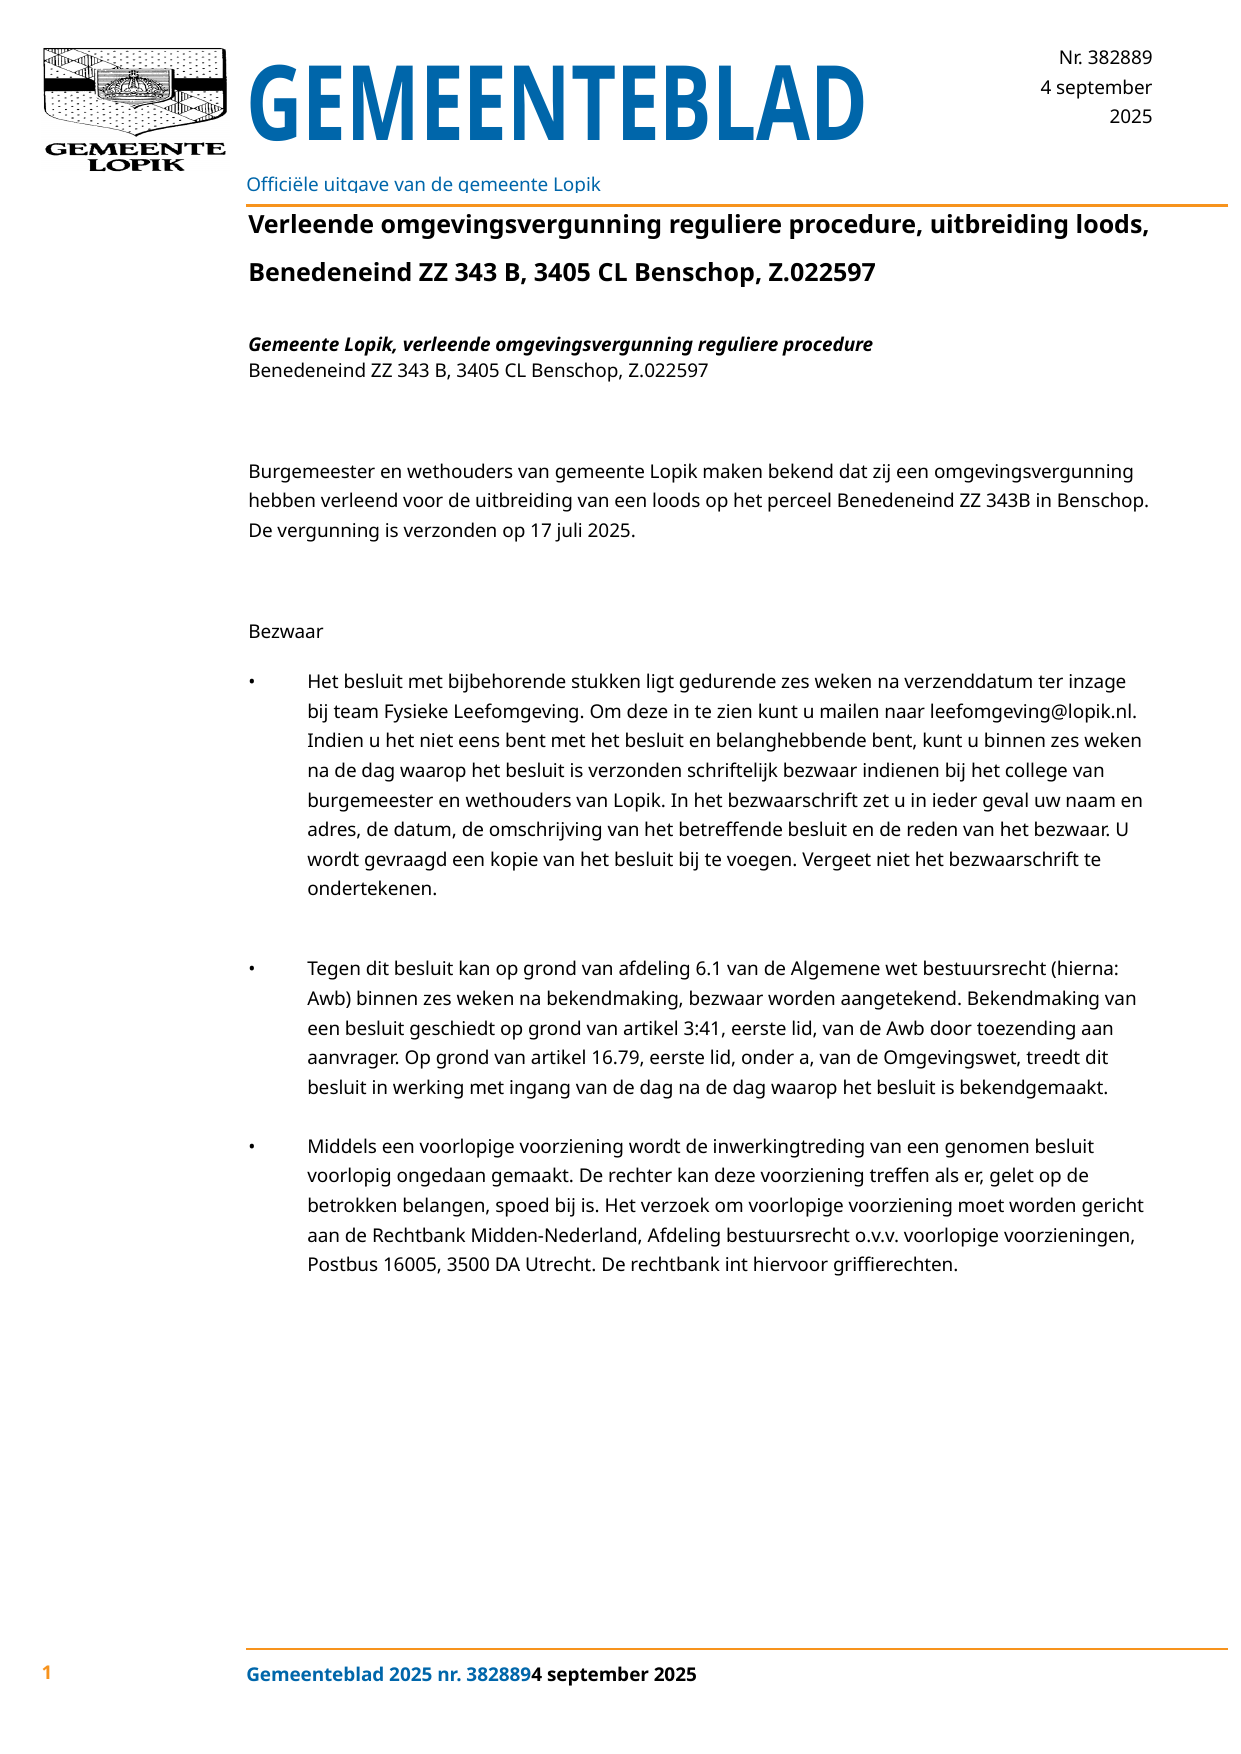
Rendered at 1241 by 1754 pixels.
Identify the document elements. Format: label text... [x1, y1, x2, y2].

text Gemeente Lopik, verleende omgevingsvergunning reguliere procedure [248, 331, 1152, 357]
text Bezwaar [248, 618, 1152, 644]
text Benedeneind ZZ 343 B, 3405 CL Benschop, Z.022597 [248, 357, 1152, 383]
list Tegen dit besluit kan op grond van afdeling 6.1 van de Algemene wet bestuursrecht (hierna: Awb) binnen zes weken na bekendmaking, bezwaar worden aangetekend. Bekendmaking van een besluit geschiedt op grond van artikel 3:41, eerste lid, van de Awb door toezending aan aanvrager. Op grond van artikel 16.79, eerste lid, onder a, van de Omgevingswet, treedt dit besluit in werking met ingang van de dag na de dag waarop het besluit is bekendgemaakt. [248, 956, 1152, 1099]
text Burgemeester en wethouders van gemeente Lopik maken bekend dat zij een omgevingsvergunning hebben verleend voor de uitbreiding van een loods op het perceel Benedeneind ZZ 343B in Benschop. De vergunning is verzonden op 17 juli 2025. [248, 458, 1152, 543]
text Verleende omgevingsvergunning reguliere procedure, uitbreiding loods, Benedeneind ZZ 343 B, 3405 CL Benschop, Z.022597 [248, 207, 1152, 288]
list Middels een voorlopige voorziening wordt de inwerkingtreding van een genomen besluit voorlopig ongedaan gemaakt. De rechter kan deze voorziening treffen als er, gelet op de betrokken belangen, spoed bij is. Het verzoek om voorlopige voorziening moet worden gericht aan de Rechtbank Midden-Nederland, Afdeling bestuursrecht o.v.v. voorlopige voorzieningen, Postbus 16005, 3500 DA Utrecht. De rechtbank int hiervoor griffierechten. [248, 1133, 1152, 1277]
list Het besluit met bijbehorende stukken ligt gedurende zes weken na verzenddatum ter inzage bij team Fysieke Leefomgeving. Om deze in te zien kunt u mailen naar leefomgeving@lopik.nl. Indien u het niet eens bent met het besluit en belanghebbende bent, kunt u binnen zes weken na de dag waarop het besluit is verzonden schriftelijk bezwaar indienen bij het college van burgemeester en wethouders van Lopik. In het bezwaarschrift zet u in ieder geval uw naam en adres, de datum, de omschrijving van het betreffende besluit en de reden van het bezwaar. U wordt gevraagd een kopie van het besluit bij te voegen. Vergeet niet het bezwaarschrift te ondertekenen. [248, 668, 1152, 901]
picture [41, 47, 231, 172]
